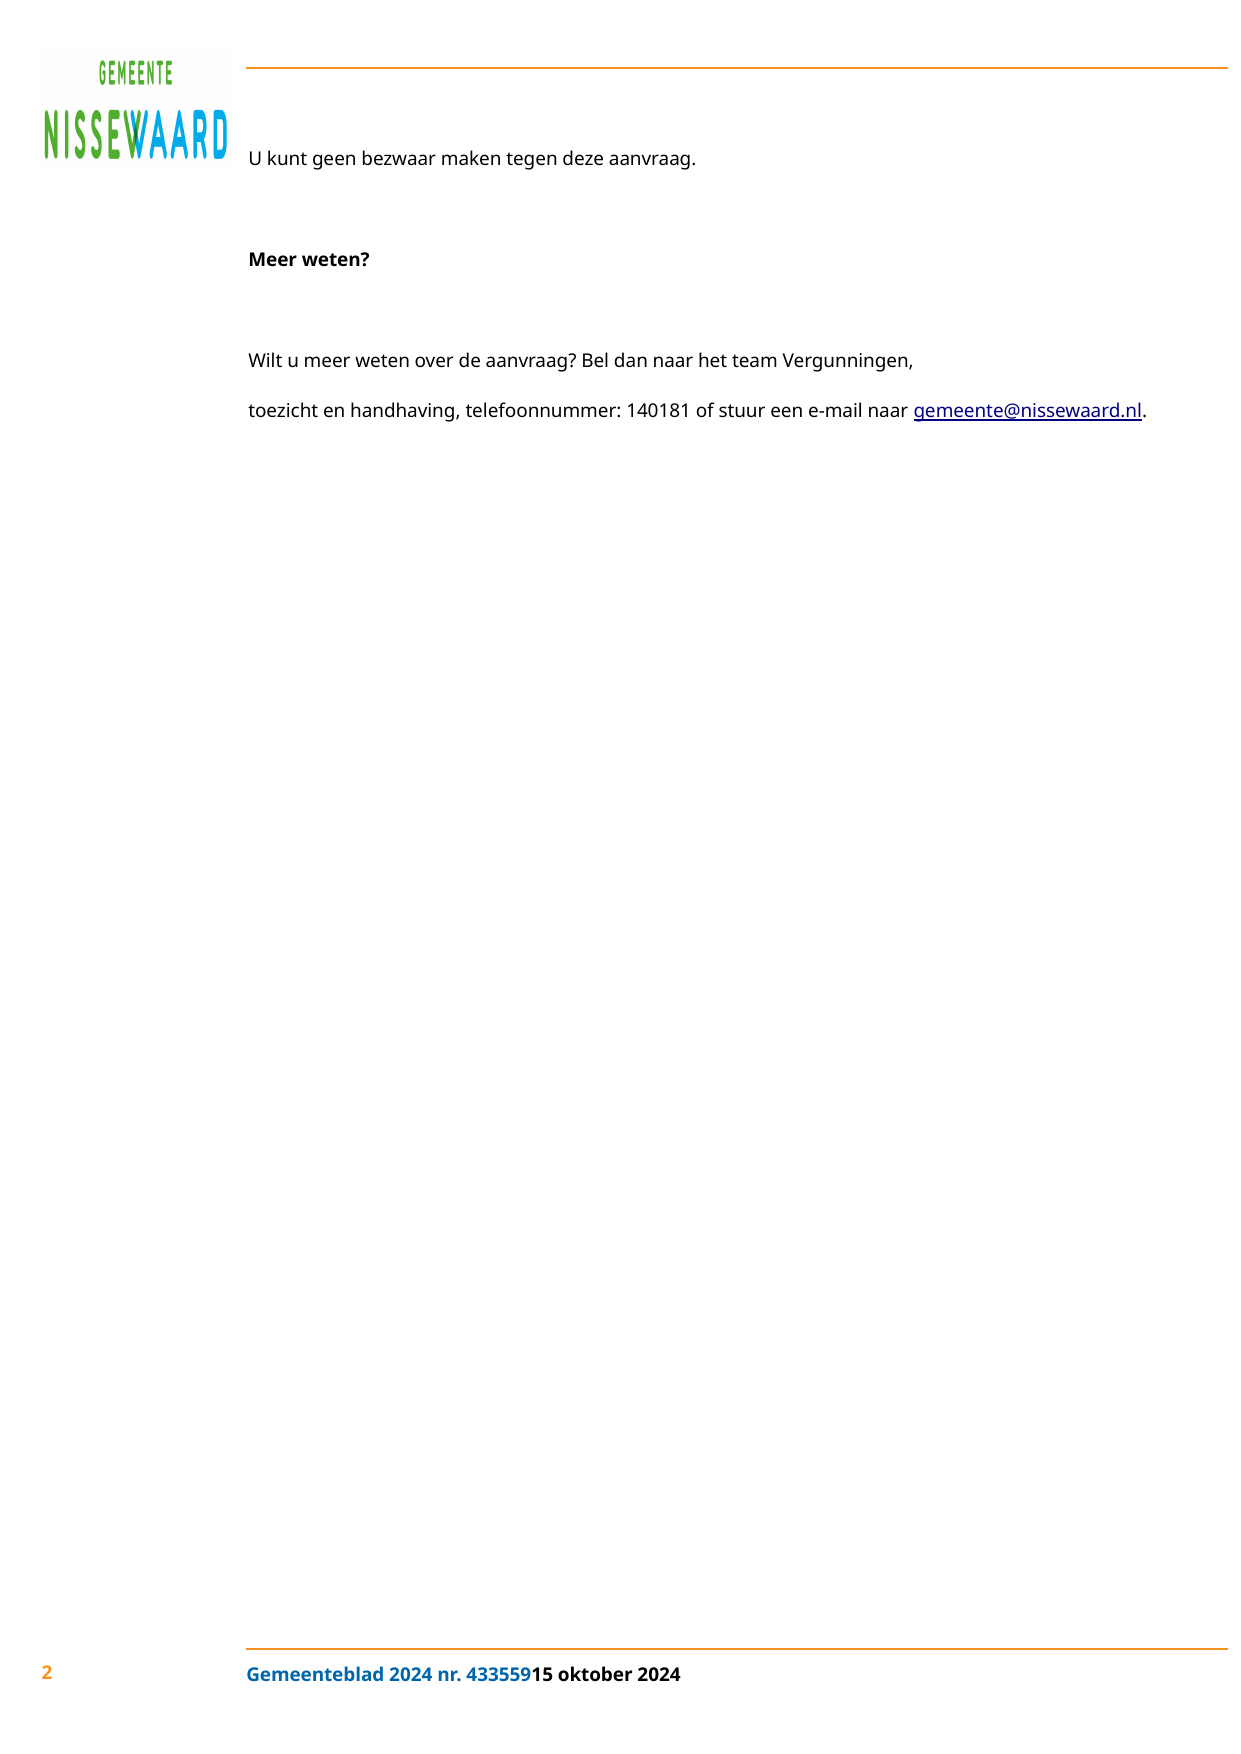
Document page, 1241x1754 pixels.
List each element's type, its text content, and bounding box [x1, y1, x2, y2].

text toezicht en handhaving, telefoonnummer: 140181 of stuur een e-mail naar gemeente@nissewaard.nl. [248, 397, 1152, 423]
text Wilt u meer weten over de aanvraag? Bel dan naar het team Vergunningen, [248, 347, 1152, 373]
picture [41, 47, 231, 172]
text Meer weten? [248, 246, 1152, 272]
text U kunt geen bezwaar maken tegen deze aanvraag. [248, 145, 1152, 171]
